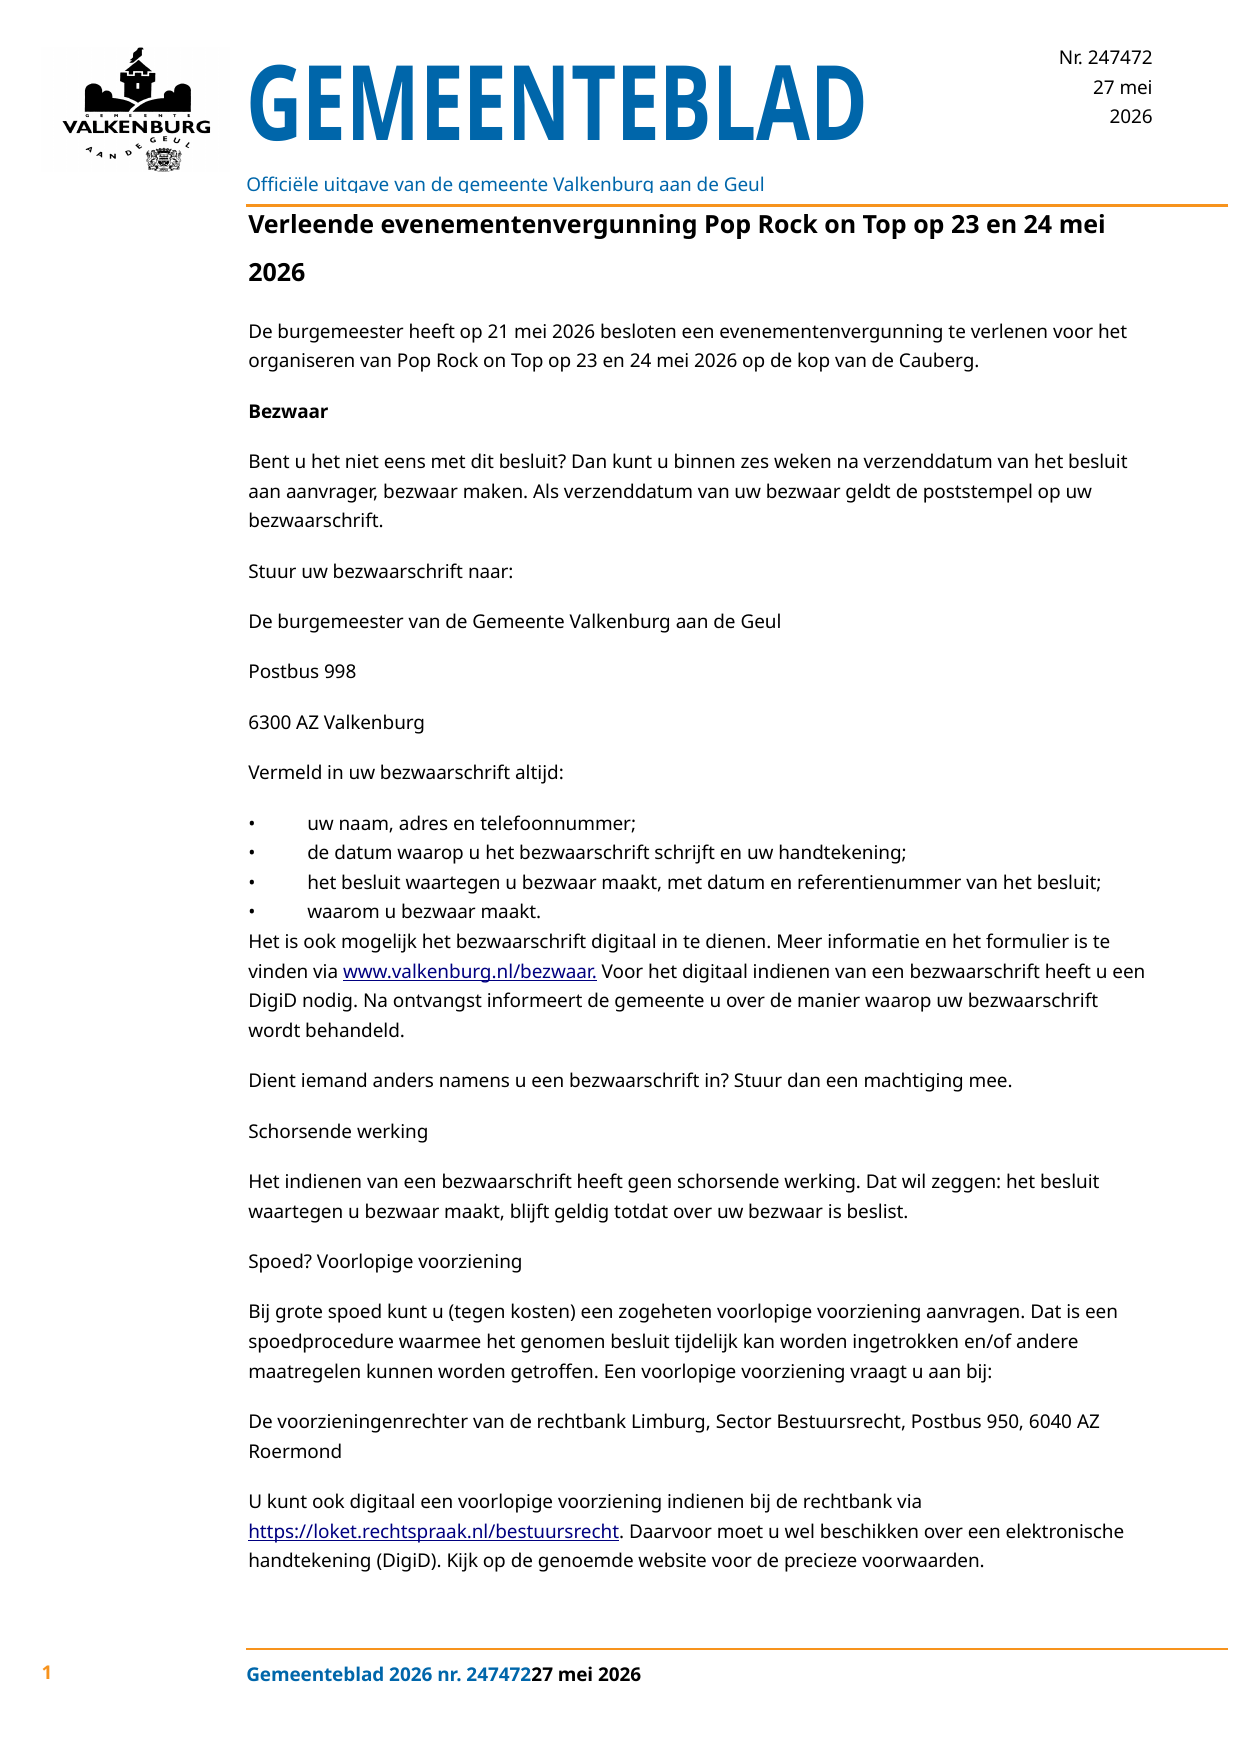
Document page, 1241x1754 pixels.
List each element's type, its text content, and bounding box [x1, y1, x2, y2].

text Bezwaar [248, 398, 1152, 424]
text De voorzieningenrechter van de rechtbank Limburg, Sector Bestuursrecht, Postbus 950, 6040 AZ Roermond [248, 1408, 1152, 1464]
text Dient iemand anders namens u een bezwaarschrift in? Stuur dan een machtiging mee. [248, 1067, 1152, 1093]
text Verleende evenementenvergunning Pop Rock on Top op 23 en 24 mei 2026 [248, 207, 1152, 288]
list uw naam, adres en telefoonnummer; [248, 810, 1152, 836]
text Vermeld in uw bezwaarschrift altijd: [248, 759, 1152, 785]
text De burgemeester heeft op 21 mei 2026 besloten een evenementenvergunning te verlenen voor het organiseren van Pop Rock on Top op 23 en 24 mei 2026 op de kop van de Cauberg. [248, 318, 1152, 373]
list het besluit waartegen u bezwaar maakt, met datum en referentienummer van het besluit; [248, 869, 1152, 895]
text Bij grote spoed kunt u (tegen kosten) een zogeheten voorlopige voorziening aanvragen. Dat is een spoedprocedure waarmee het genomen besluit tijdelijk kan worden ingetrokken en/of andere maatregelen kunnen worden getroffen. Een voorlopige voorziening vraagt u aan bij: [248, 1299, 1152, 1384]
picture [41, 47, 231, 172]
text De burgemeester van de Gemeente Valkenburg aan de Geul [248, 608, 1152, 634]
text Stuur uw bezwaarschrift naar: [248, 558, 1152, 584]
text U kunt ook digitaal een voorlopige voorziening indienen bij de rechtbank via https://loket.rechtspraak.nl/bestuursrecht. Daarvoor moet u wel beschikken over een elektronische handtekening (DigiD). Kijk op de genoemde website voor de precieze voorwaarden. [248, 1488, 1152, 1573]
text Postbus 998 [248, 659, 1152, 684]
list waarom u bezwaar maakt. [248, 899, 1152, 924]
text Het indienen van een bezwaarschrift heeft geen schorsende werking. Dat wil zeggen: het besluit waartegen u bezwaar maakt, blijft geldig totdat over uw bezwaar is beslist. [248, 1168, 1152, 1224]
text Spoed? Voorlopige voorziening [248, 1248, 1152, 1274]
text Het is ook mogelijk het bezwaarschrift digitaal in te dienen. Meer informatie en het formulier is te vinden via www.valkenburg.nl/bezwaar. Voor het digitaal indienen van een bezwaarschrift heeft u een DigiD nodig. Na ontvangst informeert de gemeente u over de manier waarop uw bezwaarschrift wordt behandeld. [248, 928, 1152, 1043]
text 6300 AZ Valkenburg [248, 709, 1152, 735]
list de datum waarop u het bezwaarschrift schrijft en uw handtekening; [248, 839, 1152, 865]
text Schorsende werking [248, 1118, 1152, 1144]
text Bent u het niet eens met dit besluit? Dan kunt u binnen zes weken na verzenddatum van het besluit aan aanvrager, bezwaar maken. Als verzenddatum van uw bezwaar geldt de poststempel op uw bezwaarschrift. [248, 448, 1152, 533]
